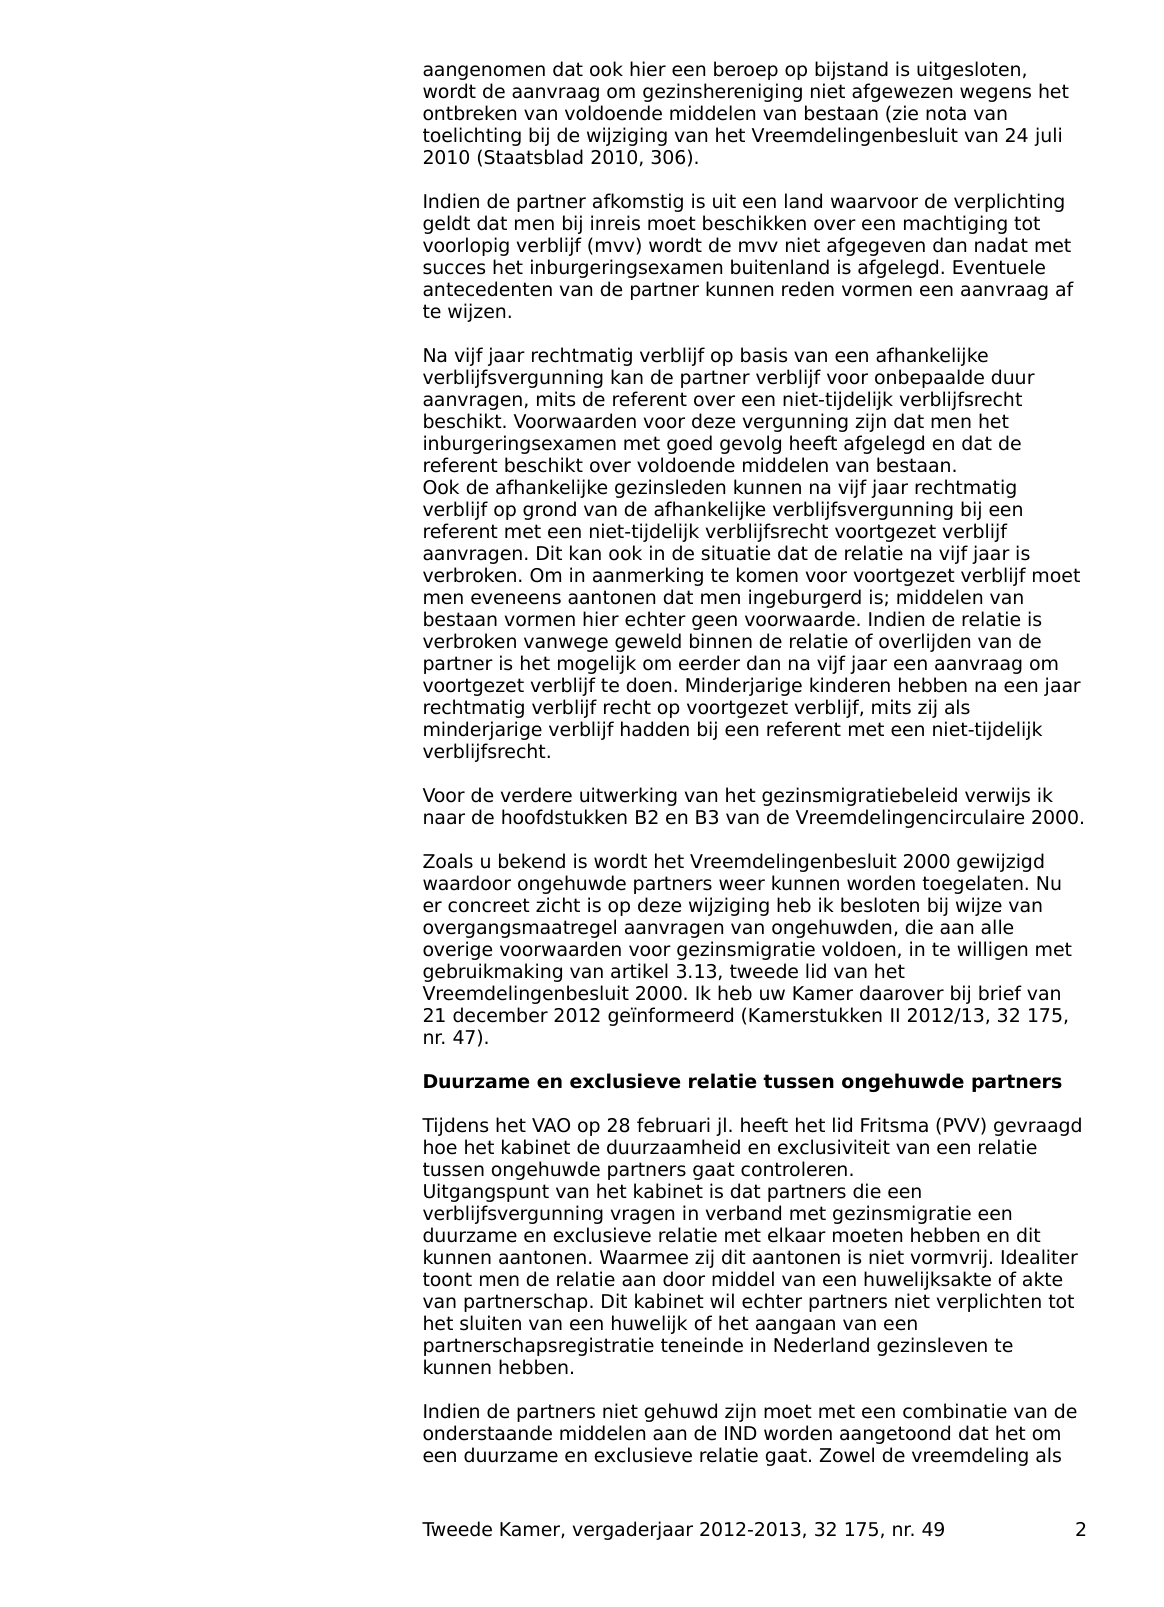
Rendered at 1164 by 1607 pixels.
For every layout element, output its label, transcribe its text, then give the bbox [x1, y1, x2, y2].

text Indien de partners niet gehuwd zijn moet met een combinatie van de onderstaande middelen aan de IND worden aangetoond dat het om een duurzame en exclusieve relatie gaat. Zowel de vreemdeling als [422, 1401, 1087, 1467]
text Zoals u bekend is wordt het Vreemdelingenbesluit 2000 gewijzigd waardoor ongehuwde partners weer kunnen worden toegelaten. Nu er concreet zicht is op deze wijziging heb ik besloten bij wijze van overgangsmaatregel aanvragen van ongehuwden, die aan alle overige voorwaarden voor gezinsmigratie voldoen, in te willigen met gebruikmaking van artikel 3.13, tweede lid van het Vreemdelingenbesluit 2000. Ik heb uw Kamer daarover bij brief van 21 december 2012 geïnformeerd (Kamerstukken II 2012/13, 32 175, nr. 47). [422, 851, 1087, 1049]
text Na vijf jaar rechtmatig verblijf op basis van een afhankelijke verblijfsvergunning kan de partner verblijf voor onbepaalde duur aanvragen, mits de referent over een niet-tijdelijk verblijfsrecht beschikt. Voorwaarden voor deze vergunning zijn dat men het inburgeringsexamen met goed gevolg heeft afgelegd en dat de referent beschikt over voldoende middelen van bestaan. [422, 345, 1087, 477]
text Tijdens het VAO op 28 februari jl. heeft het lid Fritsma (PVV) gevraagd hoe het kabinet de duurzaamheid en exclusiviteit van een relatie tussen ongehuwde partners gaat controleren. [422, 1115, 1087, 1181]
text Uitgangspunt van het kabinet is dat partners die een verblijfsvergunning vragen in verband met gezinsmigratie een duurzame en exclusieve relatie met elkaar moeten hebben en dit kunnen aantonen. Waarmee zij dit aantonen is niet vormvrij. Idealiter toont men de relatie aan door middel van een huwelijksakte of akte van partnerschap. Dit kabinet wil echter partners niet verplichten tot het sluiten van een huwelijk of het aangaan van een partnerschapsregistratie teneinde in Nederland gezinsleven te kunnen hebben. [422, 1181, 1087, 1379]
text aangenomen dat ook hier een beroep op bijstand is uitgesloten, wordt de aanvraag om gezinshereniging niet afgewezen wegens het ontbreken van voldoende middelen van bestaan (zie nota van toelichting bij de wijziging van het Vreemdelingenbesluit van 24 juli 2010 (Staatsblad 2010, 306). [422, 59, 1087, 169]
text Indien de partner afkomstig is uit een land waarvoor de verplichting geldt dat men bij inreis moet beschikken over een machtiging tot voorlopig verblijf (mvv) wordt de mvv niet afgegeven dan nadat met succes het inburgeringsexamen buitenland is afgelegd. Eventuele antecedenten van de partner kunnen reden vormen een aanvraag af te wijzen. [422, 191, 1087, 323]
text Ook de afhankelijke gezinsleden kunnen na vijf jaar rechtmatig verblijf op grond van de afhankelijke verblijfsvergunning bij een referent met een niet-tijdelijk verblijfsrecht voortgezet verblijf aanvragen. Dit kan ook in de situatie dat de relatie na vijf jaar is verbroken. Om in aanmerking te komen voor voortgezet verblijf moet men eveneens aantonen dat men ingeburgerd is; middelen van bestaan vormen hier echter geen voorwaarde. Indien de relatie is verbroken vanwege geweld binnen de relatie of overlijden van de partner is het mogelijk om eerder dan na vijf jaar een aanvraag om voortgezet verblijf te doen. Minderjarige kinderen hebben na een jaar rechtmatig verblijf recht op voortgezet verblijf, mits zij als minderjarige verblijf hadden bij een referent met een niet-tijdelijk verblijfsrecht. [422, 477, 1087, 763]
subtitle Duurzame en exclusieve relatie tussen ongehuwde partners [422, 1071, 1087, 1093]
text Voor de verdere uitwerking van het gezinsmigratiebeleid verwijs ik naar de hoofdstukken B2 en B3 van de Vreemdelingencirculaire 2000. [422, 785, 1087, 829]
